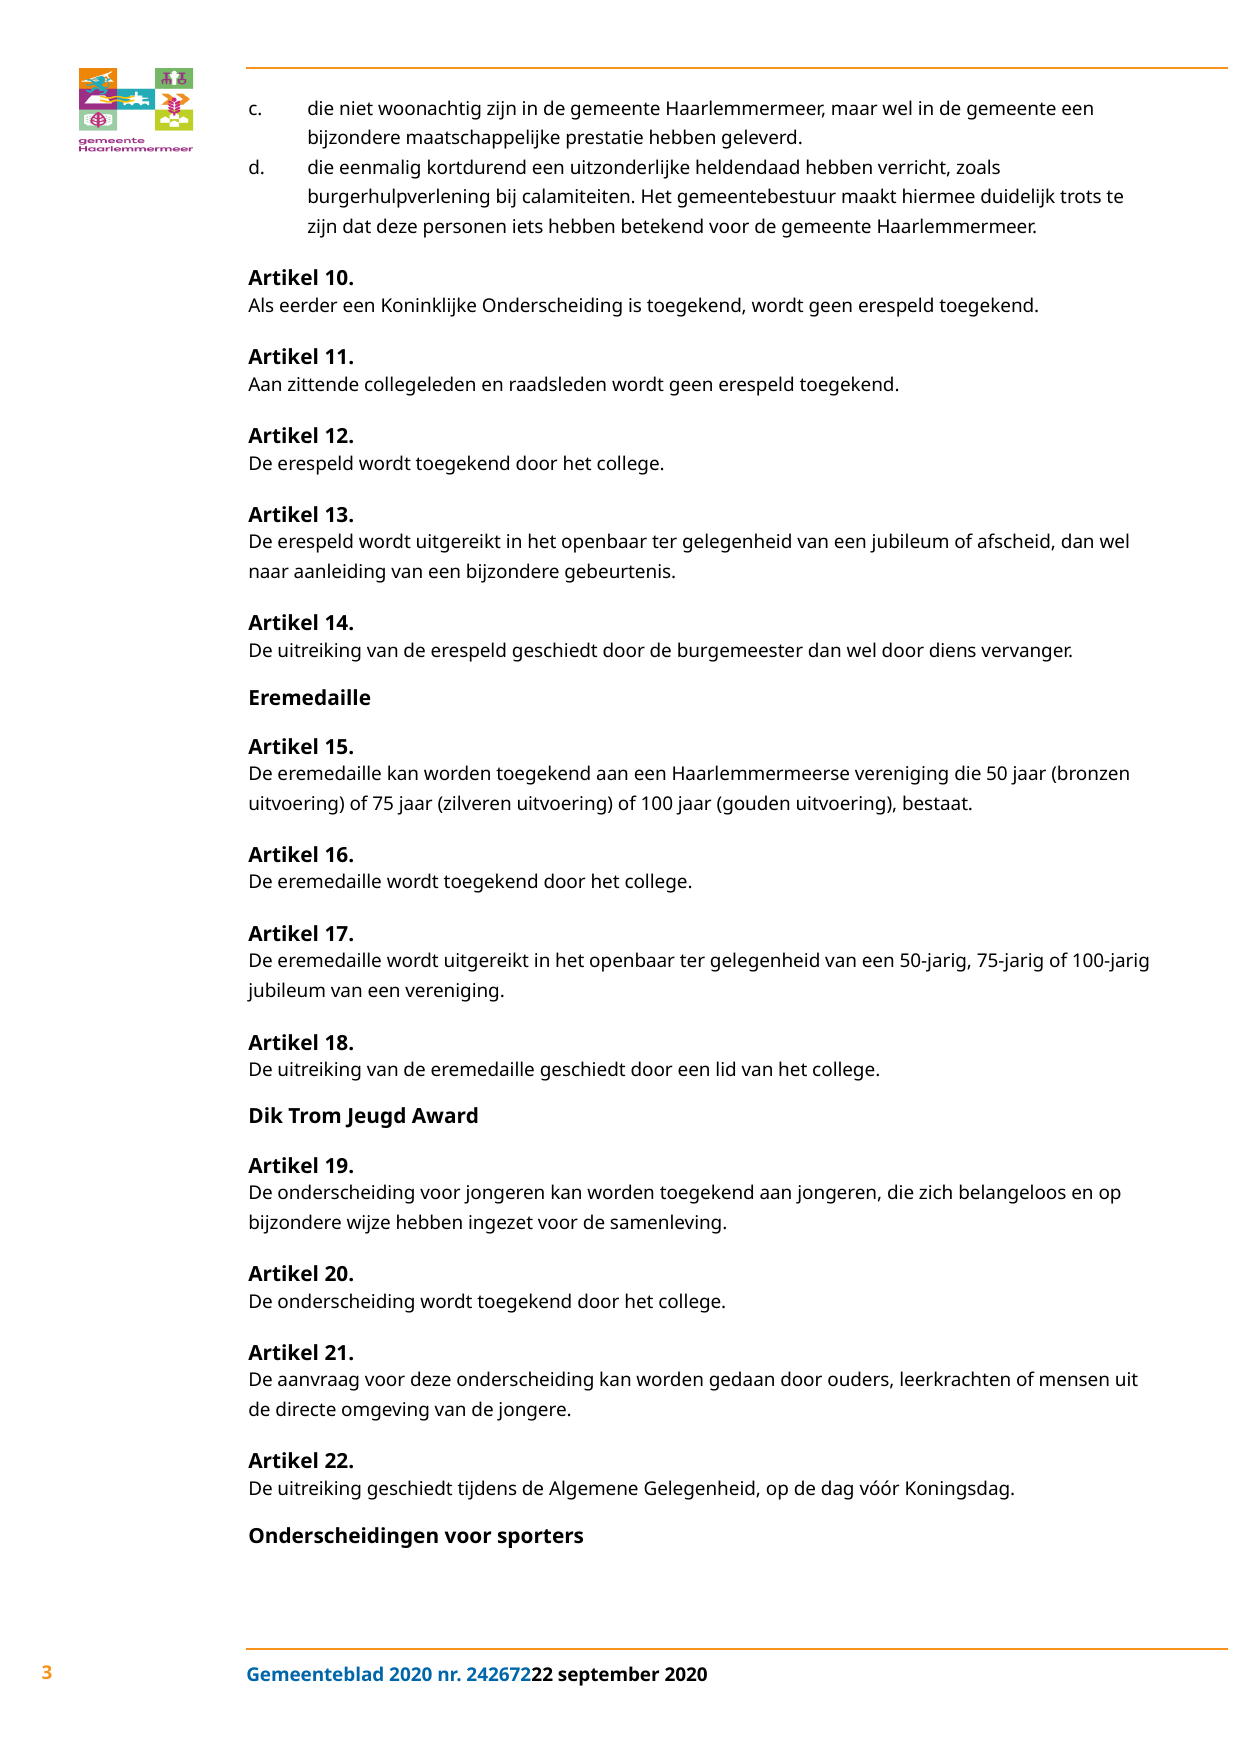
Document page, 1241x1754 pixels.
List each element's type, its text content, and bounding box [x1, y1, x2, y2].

text Artikel 11. [248, 342, 1152, 371]
text Artikel 22. [248, 1447, 1152, 1475]
text Artikel 10. [248, 263, 1152, 292]
text Artikel 18. [248, 1028, 1152, 1056]
text De onderscheiding voor jongeren kan worden toegekend aan jongeren, die zich belangeloos en op bijzondere wijze hebben ingezet voor de samenleving. [248, 1179, 1152, 1235]
text De aanvraag voor deze onderscheiding kan worden gedaan door ouders, leerkrachten of mensen uit de directe omgeving van de jongere. [248, 1367, 1152, 1422]
list die eenmalig kortdurend een uitzonderlijke heldendaad hebben verricht, zoals burgerhulpverlening bij calamiteiten. Het gemeentebestuur maakt hiermee duidelijk trots te zijn dat deze personen iets hebben betekend voor de gemeente Haarlemmermeer. [248, 154, 1152, 239]
text Artikel 17. [248, 919, 1152, 948]
text Aan zittende collegeleden en raadsleden wordt geen erespeld toegekend. [248, 371, 1152, 397]
picture [41, 47, 231, 172]
list die niet woonachtig zijn in de gemeente Haarlemmermeer, maar wel in de gemeente een bijzondere maatschappelijke prestatie hebben geleverd. [248, 95, 1152, 150]
text De erespeld wordt toegekend door het college. [248, 450, 1152, 475]
text De uitreiking van de eremedaille geschiedt door een lid van het college. [248, 1056, 1152, 1082]
text De uitreiking van de erespeld geschiedt door de burgemeester dan wel door diens vervanger. [248, 637, 1152, 663]
text Artikel 13. [248, 500, 1152, 528]
text De eremedaille wordt toegekend door het college. [248, 869, 1152, 894]
text Artikel 21. [248, 1338, 1152, 1367]
text Eremedaille [248, 683, 1152, 711]
text Artikel 14. [248, 608, 1152, 637]
text De uitreiking geschiedt tijdens de Algemene Gelegenheid, op de dag vóór Koningsdag. [248, 1475, 1152, 1501]
text Artikel 15. [248, 732, 1152, 760]
text Onderscheidingen voor sporters [248, 1521, 1152, 1549]
text Artikel 12. [248, 421, 1152, 450]
text Artikel 19. [248, 1151, 1152, 1179]
text Artikel 16. [248, 840, 1152, 869]
text Artikel 20. [248, 1259, 1152, 1288]
text Dik Trom Jeugd Award [248, 1102, 1152, 1130]
text De eremedaille kan worden toegekend aan een Haarlemmermeerse vereniging die 50 jaar (bronzen uitvoering) of 75 jaar (zilveren uitvoering) of 100 jaar (gouden uitvoering), bestaat. [248, 760, 1152, 816]
text Als eerder een Koninklijke Onderscheiding is toegekend, wordt geen erespeld toegekend. [248, 292, 1152, 318]
text De erespeld wordt uitgereikt in het openbaar ter gelegenheid van een jubileum of afscheid, dan wel naar aanleiding van een bijzondere gebeurtenis. [248, 528, 1152, 584]
text De onderscheiding wordt toegekend door het college. [248, 1288, 1152, 1313]
text De eremedaille wordt uitgereikt in het openbaar ter gelegenheid van een 50-jarig, 75-jarig of 100-jarig jubileum van een vereniging. [248, 948, 1152, 1003]
